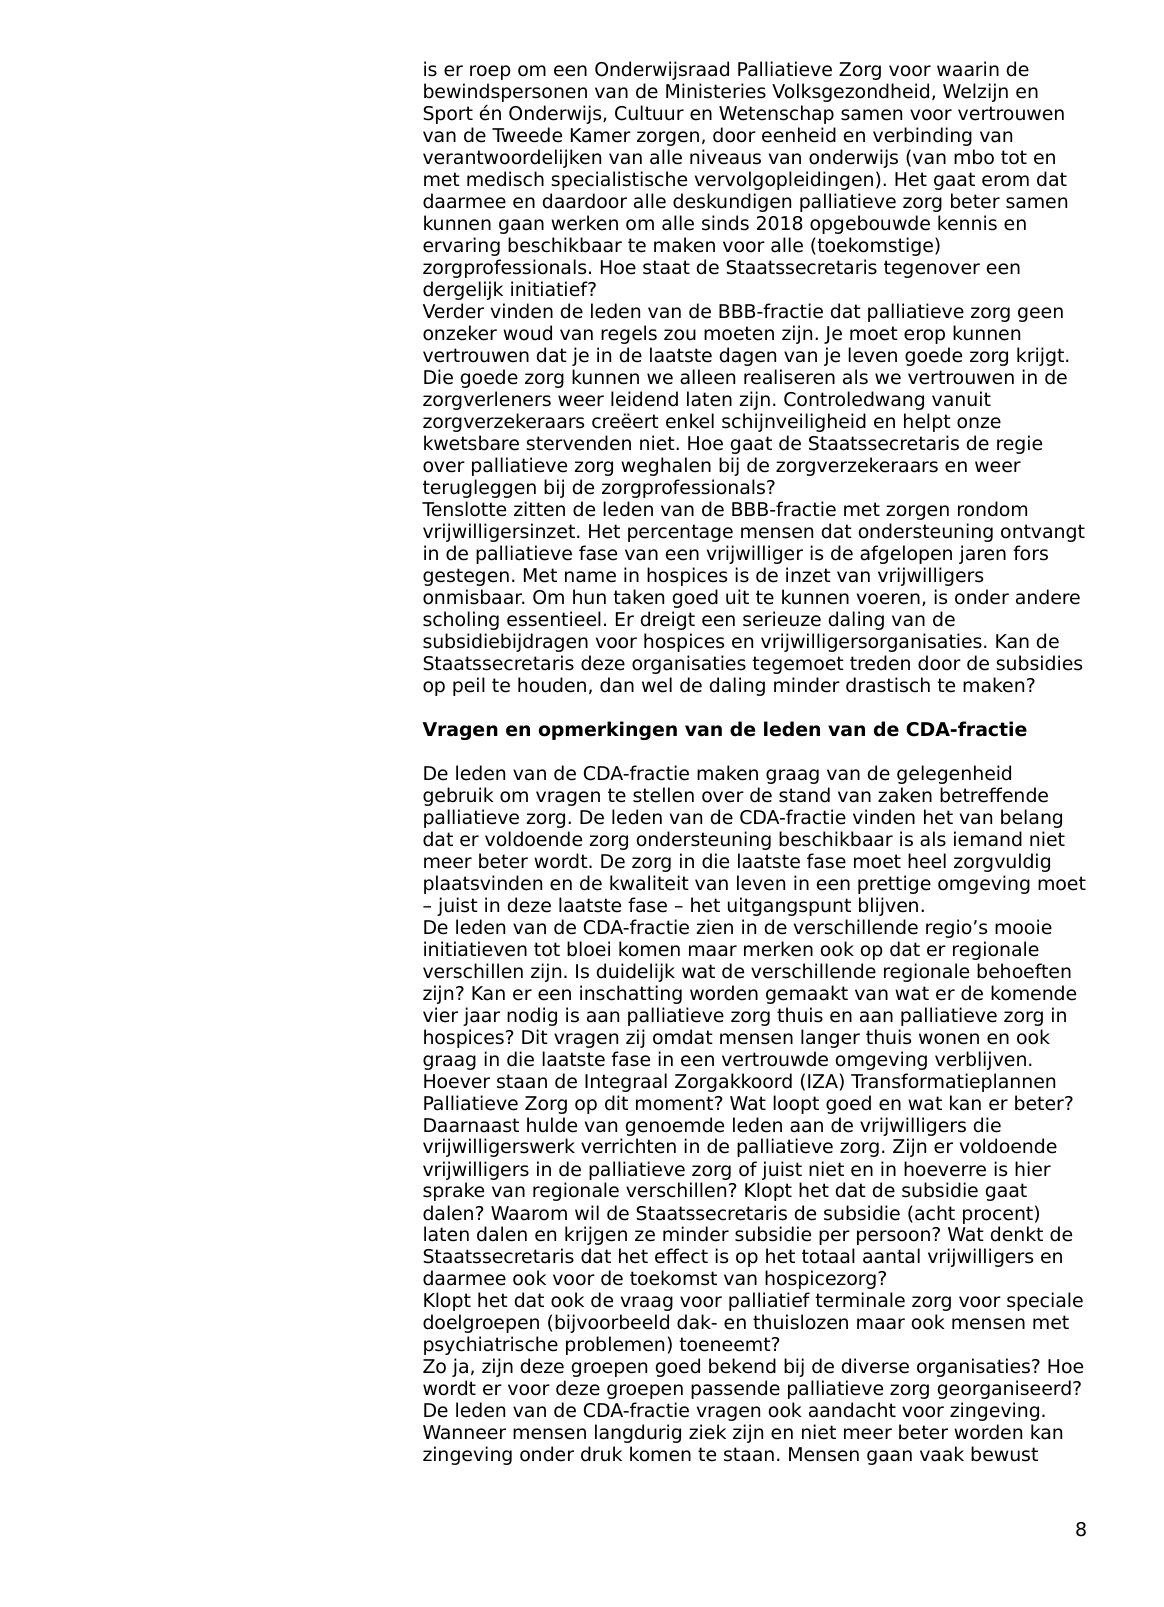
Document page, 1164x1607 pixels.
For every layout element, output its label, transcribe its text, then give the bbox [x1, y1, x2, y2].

text De leden van de CDA-fractie vragen ook aandacht voor zingeving. Wanneer mensen langdurig ziek zijn en niet meer beter worden kan zingeving onder druk komen te staan. Mensen gaan vaak bewust [422, 1400, 1087, 1466]
text Tenslotte zitten de leden van de BBB-fractie met zorgen rondom vrijwilligersinzet. Het percentage mensen dat ondersteuning ontvangt in de palliatieve fase van een vrijwilliger is de afgelopen jaren fors gestegen. Met name in hospices is de inzet van vrijwilligers onmisbaar. Om hun taken goed uit te kunnen voeren, is onder andere scholing essentieel. Er dreigt een serieuze daling van de subsidiebijdragen voor hospices en vrijwilligersorganisaties. Kan de Staatssecretaris deze organisaties tegemoet treden door de subsidies op peil te houden, dan wel de daling minder drastisch te maken? [422, 499, 1087, 696]
text Daarnaast hulde van genoemde leden aan de vrijwilligers die vrijwilligerswerk verrichten in de palliatieve zorg. Zijn er voldoende vrijwilligers in de palliatieve zorg of juist niet en in hoeverre is hier sprake van regionale verschillen? Klopt het dat de subsidie gaat dalen? Waarom wil de Staatssecretaris de subsidie (acht procent) laten dalen en krijgen ze minder subsidie per persoon? Wat denkt de Staatssecretaris dat het effect is op het totaal aantal vrijwilligers en daarmee ook voor de toekomst van hospicezorg? [422, 1114, 1087, 1290]
text Verder vinden de leden van de BBB-fractie dat palliatieve zorg geen onzeker woud van regels zou moeten zijn. Je moet erop kunnen vertrouwen dat je in de laatste dagen van je leven goede zorg krijgt. Die goede zorg kunnen we alleen realiseren als we vertrouwen in de zorgverleners weer leidend laten zijn. Controledwang vanuit zorgverzekeraars creëert enkel schijnveiligheid en helpt onze kwetsbare stervenden niet. Hoe gaat de Staatssecretaris de regie over palliatieve zorg weghalen bij de zorgverzekeraars en weer terugleggen bij de zorgprofessionals? [422, 301, 1087, 499]
text De leden van de CDA-fractie zien in de verschillende regio’s mooie initiatieven tot bloei komen maar merken ook op dat er regionale verschillen zijn. Is duidelijk wat de verschillende regionale behoeften zijn? Kan er een inschatting worden gemaakt van wat er de komende vier jaar nodig is aan palliatieve zorg thuis en aan palliatieve zorg in hospices? Dit vragen zij omdat mensen langer thuis wonen en ook graag in die laatste fase in een vertrouwde omgeving verblijven. Hoever staan de Integraal Zorgakkoord (IZA) Transformatieplannen Palliatieve Zorg op dit moment? Wat loopt goed en wat kan er beter? [422, 917, 1087, 1114]
text is er roep om een Onderwijsraad Palliatieve Zorg voor waarin de bewindspersonen van de Ministeries Volksgezondheid, Welzijn en Sport én Onderwijs, Cultuur en Wetenschap samen voor vertrouwen van de Tweede Kamer zorgen, door eenheid en verbinding van verantwoordelijken van alle niveaus van onderwijs (van mbo tot en met medisch specialistische vervolgopleidingen). Het gaat erom dat daarmee en daardoor alle deskundigen palliatieve zorg beter samen kunnen gaan werken om alle sinds 2018 opgebouwde kennis en ervaring beschikbaar te maken voor alle (toekomstige) zorgprofessionals. Hoe staat de Staatssecretaris tegenover een dergelijk initiatief? [422, 59, 1087, 301]
subtitle Vragen en opmerkingen van de leden van de CDA-fractie [422, 719, 1087, 741]
text De leden van de CDA-fractie maken graag van de gelegenheid gebruik om vragen te stellen over de stand van zaken betreffende palliatieve zorg. De leden van de CDA-fractie vinden het van belang dat er voldoende zorg ondersteuning beschikbaar is als iemand niet meer beter wordt. De zorg in die laatste fase moet heel zorgvuldig plaatsvinden en de kwaliteit van leven in een prettige omgeving moet – juist in deze laatste fase – het uitgangspunt blijven. [422, 763, 1087, 917]
text Zo ja, zijn deze groepen goed bekend bij de diverse organisaties? Hoe wordt er voor deze groepen passende palliatieve zorg georganiseerd? [422, 1356, 1087, 1400]
text Klopt het dat ook de vraag voor palliatief terminale zorg voor speciale doelgroepen (bijvoorbeeld dak- en thuislozen maar ook mensen met psychiatrische problemen) toeneemt? [422, 1290, 1087, 1356]
